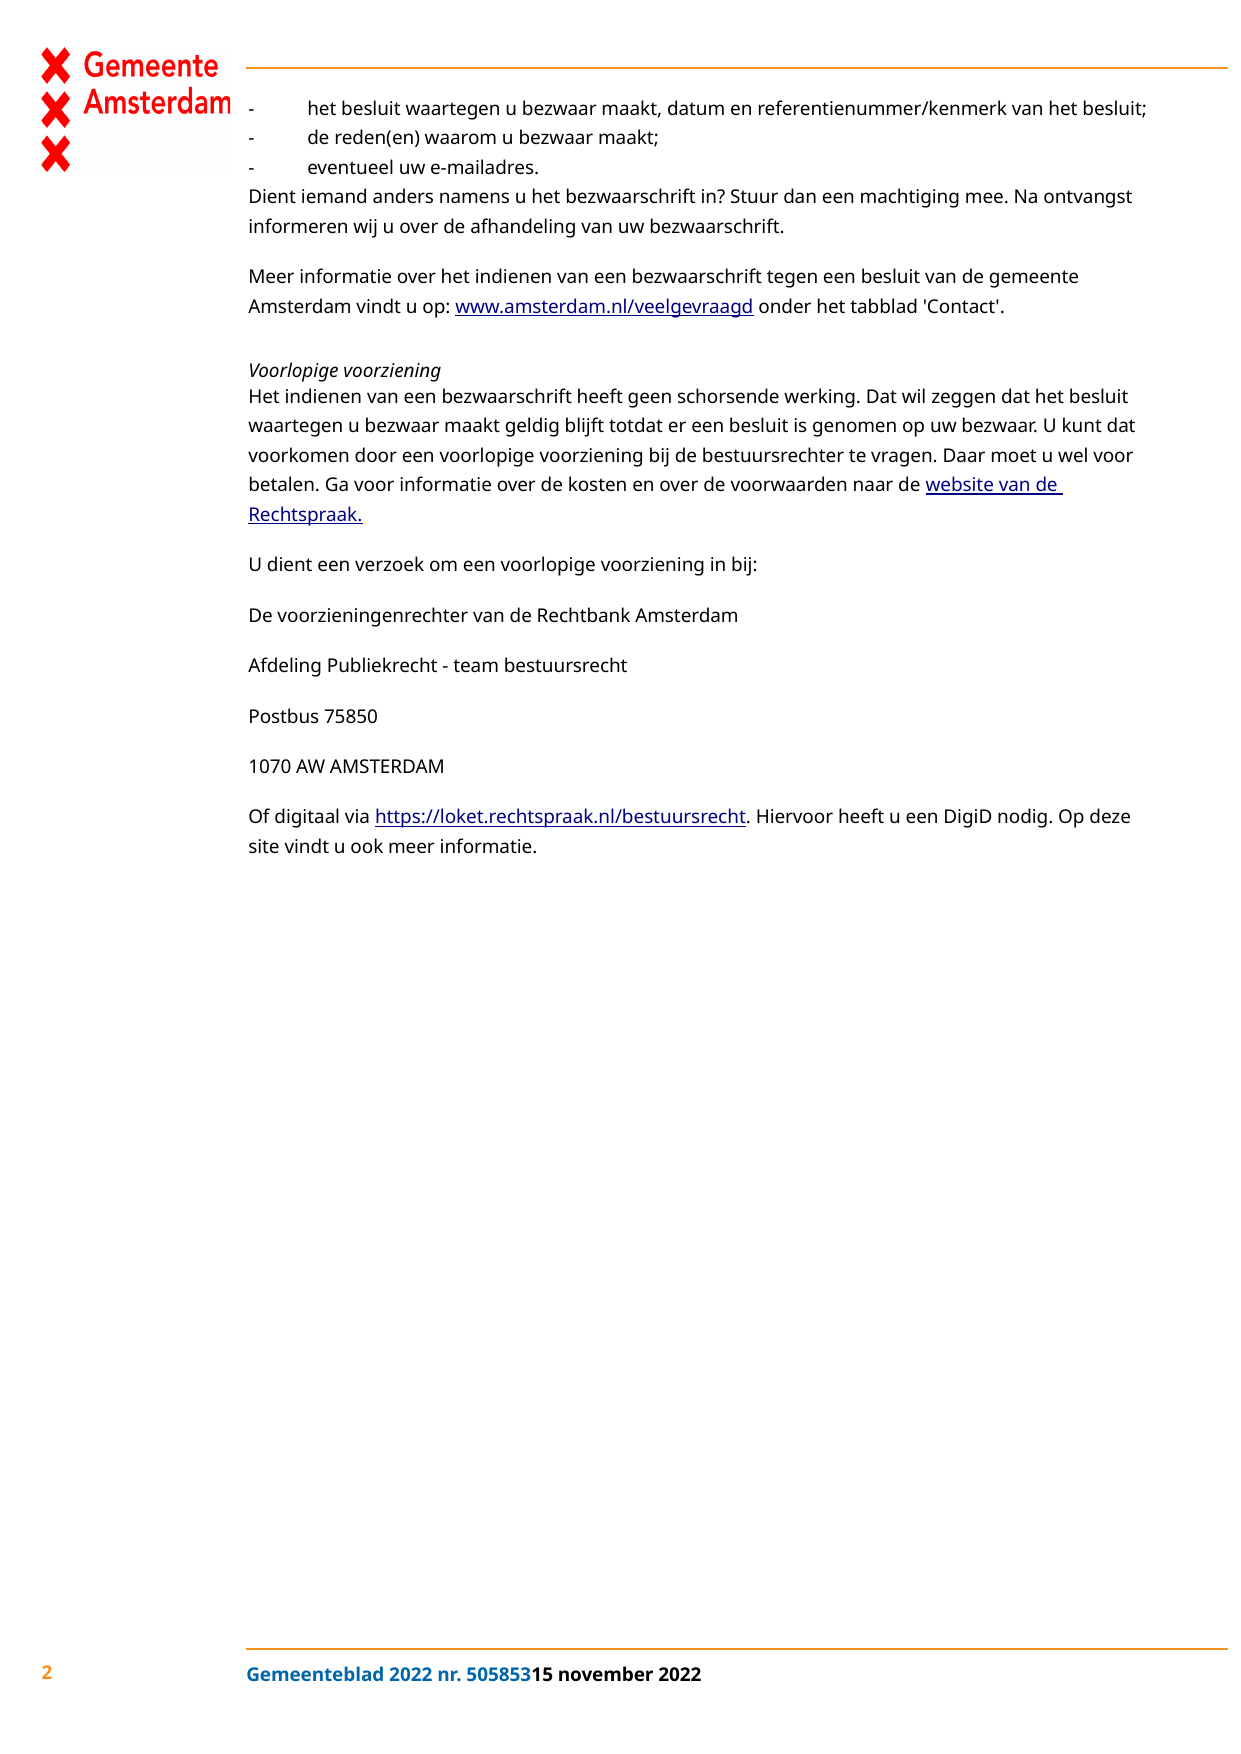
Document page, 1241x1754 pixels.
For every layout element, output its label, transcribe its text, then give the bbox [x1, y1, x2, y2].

text Dient iemand anders namens u het bezwaarschrift in? Stuur dan een machtiging mee. Na ontvangst informeren wij u over de afhandeling van uw bezwaarschrift. [248, 183, 1152, 239]
text Afdeling Publiekrecht - team bestuursrecht [248, 652, 1152, 678]
text De voorzieningenrechter van de Rechtbank Amsterdam [248, 602, 1152, 628]
list de reden(en) waarom u bezwaar maakt; [248, 124, 1152, 150]
text Het indienen van een bezwaarschrift heeft geen schorsende werking. Dat wil zeggen dat het besluit waartegen u bezwaar maakt geldig blijft totdat er een besluit is genomen op uw bezwaar. U kunt dat voorkomen door een voorlopige voorziening bij de bestuursrechter te vragen. Daar moet u wel voor betalen. Ga voor informatie over de kosten en over de voorwaarden naar de website van de Rechtspraak. [248, 383, 1152, 527]
picture [41, 47, 231, 172]
text Meer informatie over het indienen van een bezwaarschrift tegen een besluit van de gemeente Amsterdam vindt u op: www.amsterdam.nl/veelgevraagd onder het tabblad 'Contact'. [248, 263, 1152, 319]
list eventueel uw e-mailadres. [248, 154, 1152, 180]
text Voorlopige voorziening [248, 357, 1152, 383]
text Postbus 75850 [248, 703, 1152, 728]
text 1070 AW AMSTERDAM [248, 753, 1152, 779]
text U dient een verzoek om een voorlopige voorziening in bij: [248, 552, 1152, 577]
text Of digitaal via https://loket.rechtspraak.nl/bestuursrecht. Hiervoor heeft u een DigiD nodig. Op deze site vindt u ook meer informatie. [248, 804, 1152, 859]
list het besluit waartegen u bezwaar maakt, datum en referentienummer/kenmerk van het besluit; [248, 95, 1152, 121]
